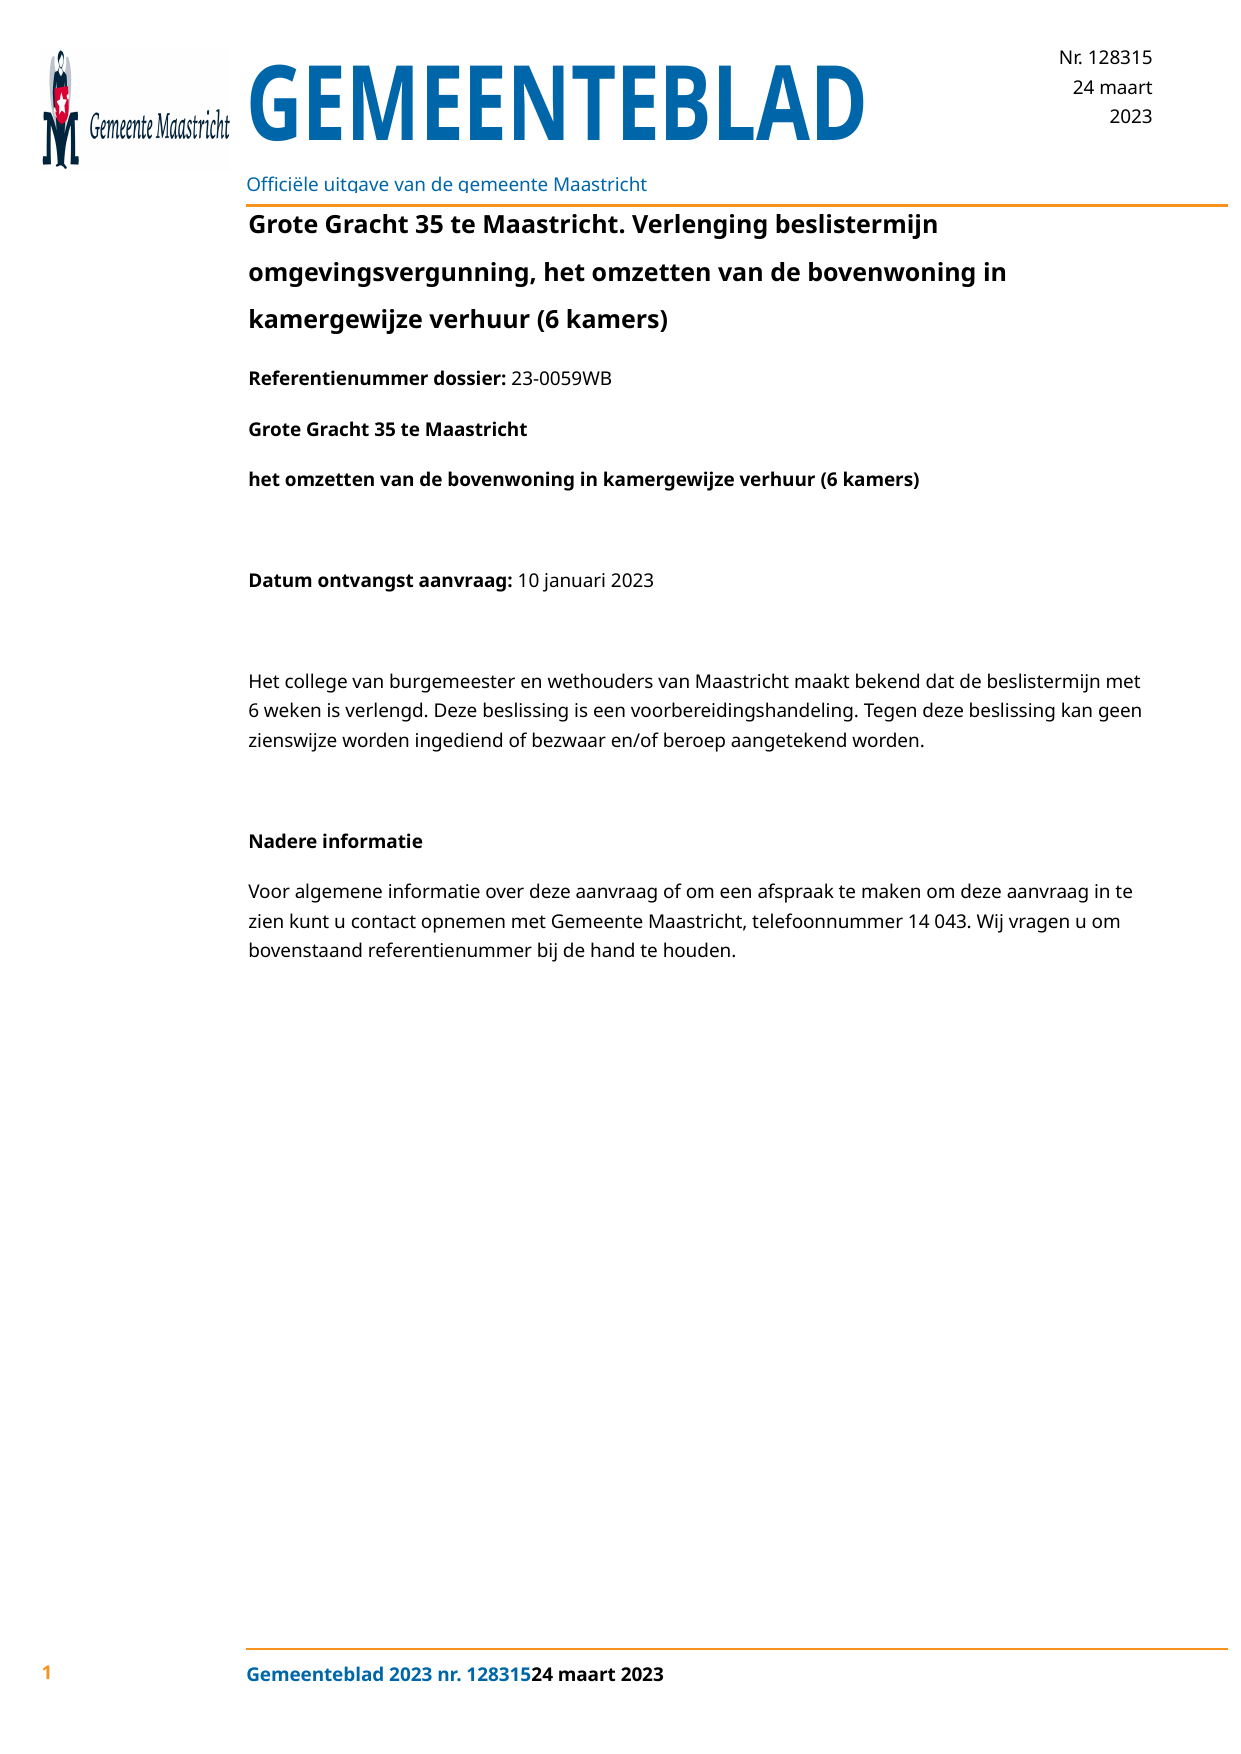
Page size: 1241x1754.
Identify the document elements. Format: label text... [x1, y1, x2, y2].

text Voor algemene informatie over deze aanvraag of om een afspraak te maken om deze aanvraag in te zien kunt u contact opnemen met Gemeente Maastricht, telefoonnummer 14 043. Wij vragen u om bovenstaand referentienummer bij de hand te houden. [248, 878, 1152, 963]
text Het college van burgemeester en wethouders van Maastricht maakt bekend dat de beslistermijn met 6 weken is verlengd. Deze beslissing is een voorbereidingshandeling. Tegen deze beslissing kan geen zienswijze worden ingediend of bezwaar en/of beroep aangetekend worden. [248, 668, 1152, 753]
picture [41, 47, 231, 172]
text Referentienummer dossier: 23-0059WB [248, 366, 1152, 391]
text Datum ontvangst aanvraag: 10 januari 2023 [248, 567, 1152, 593]
text het omzetten van de bovenwoning in kamergewijze verhuur (6 kamers) [248, 466, 1152, 492]
text Nadere informatie [248, 828, 1152, 854]
text Grote Gracht 35 te Maastricht. Verlenging beslistermijn omgevingsvergunning, het omzetten van de bovenwoning in kamergewijze verhuur (6 kamers) [248, 207, 1152, 336]
text Grote Gracht 35 te Maastricht [248, 416, 1152, 442]
